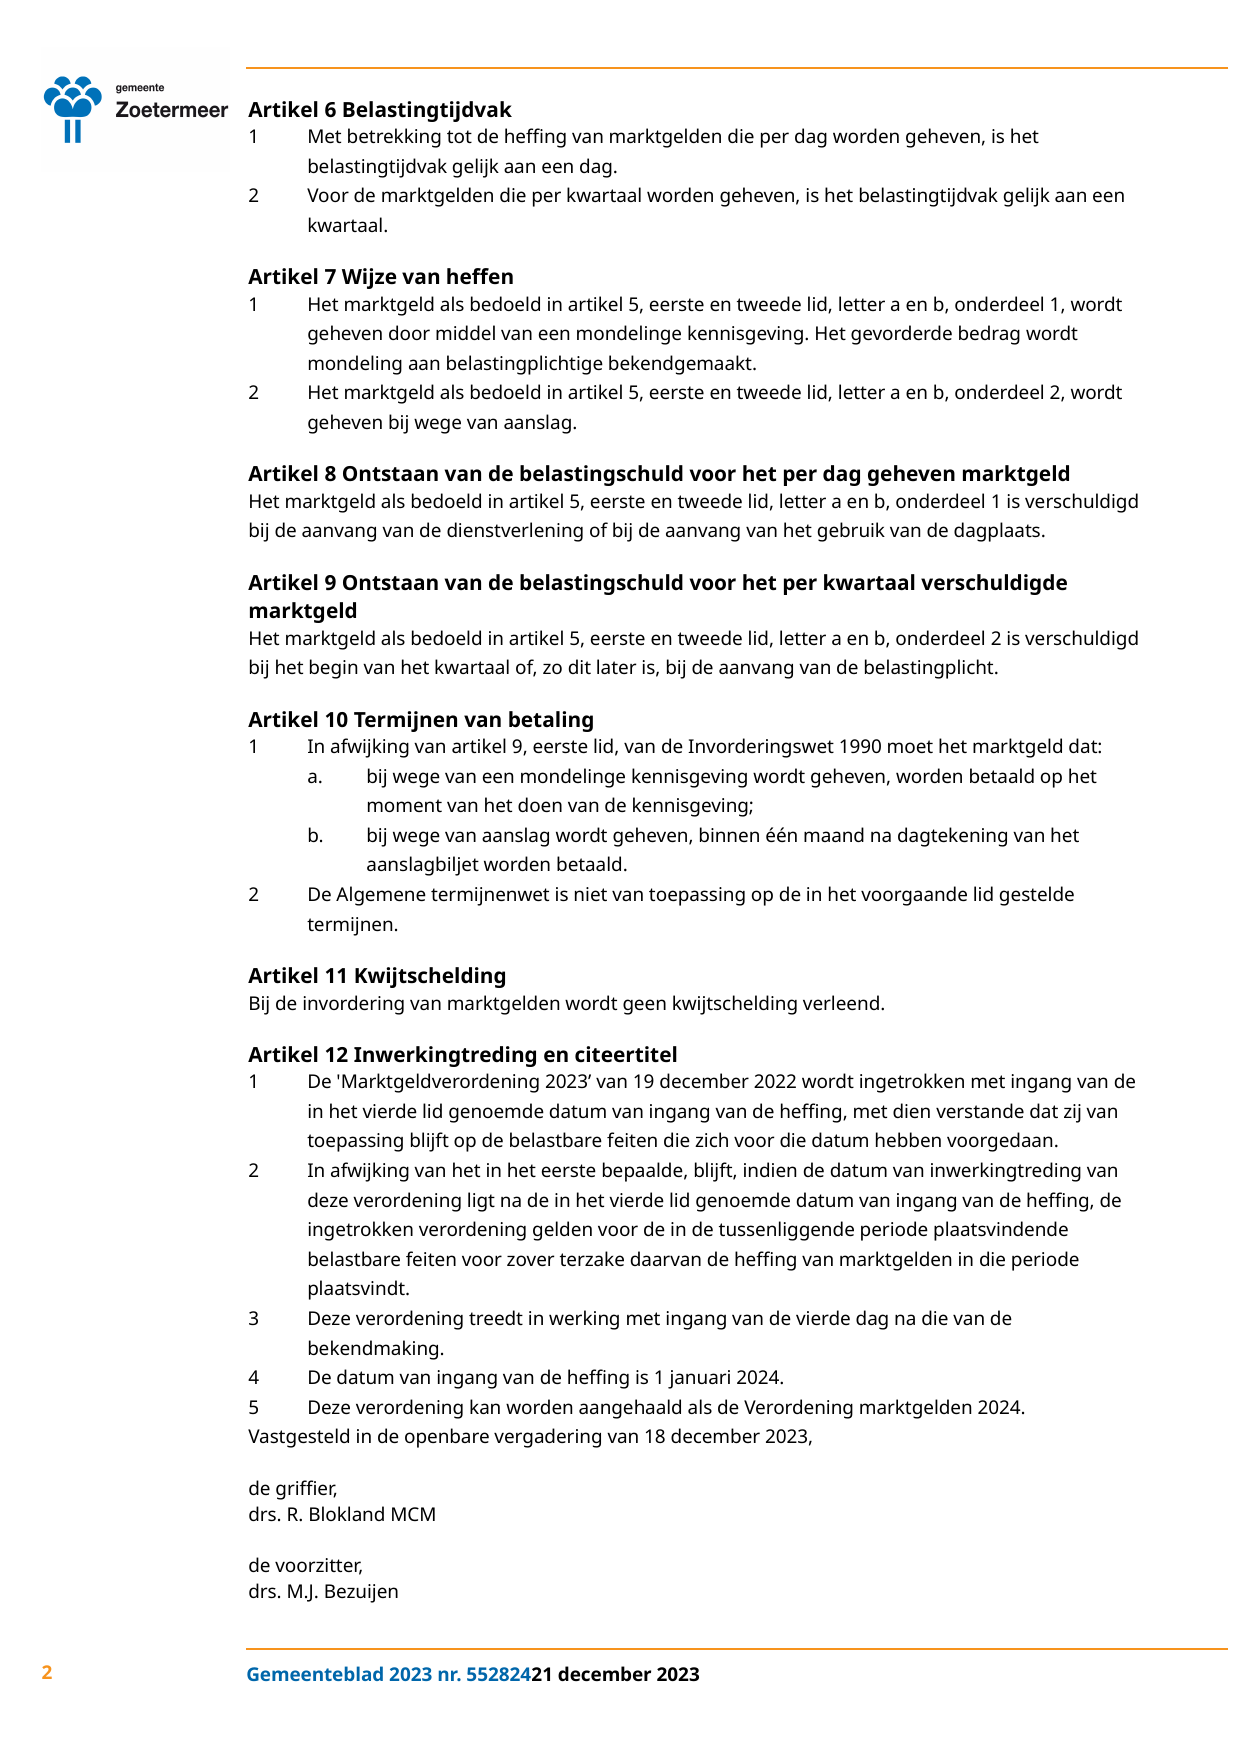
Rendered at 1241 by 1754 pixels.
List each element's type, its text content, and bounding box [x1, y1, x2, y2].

text Het marktgeld als bedoeld in artikel 5, eerste en tweede lid, letter a en b, onderdeel 1 is verschuldigd bij de aanvang van de dienstverlening of bij de aanvang van het gebruik van de dagplaats. [248, 488, 1152, 543]
list De 'Marktgeldverordening 2023’ van 19 december 2022 wordt ingetrokken met ingang van de in het vierde lid genoemde datum van ingang van de heffing, met dien verstande dat zij van toepassing blijft op de belastbare feiten die zich voor die datum hebben voorgedaan. [248, 1068, 1152, 1153]
text Artikel 8 Ontstaan van de belastingschuld voor het per dag geheven marktgeld [248, 459, 1152, 488]
picture [41, 47, 231, 172]
list Met betrekking tot de heffing van marktgelden die per dag worden geheven, is het belastingtijdvak gelijk aan een dag. [248, 123, 1152, 178]
list Het marktgeld als bedoeld in artikel 5, eerste en tweede lid, letter a en b, onderdeel 2, wordt geheven bij wege van aanslag. [248, 379, 1152, 435]
list De Algemene termijnenwet is niet van toepassing op de in het voorgaande lid gestelde termijnen. [248, 881, 1152, 937]
list In afwijking van het in het eerste bepaalde, blijft, indien de datum van inwerkingtreding van deze verordening ligt na de in het vierde lid genoemde datum van ingang van de heffing, de ingetrokken verordening gelden voor de in de tussenliggende periode plaatsvindende belastbare feiten voor zover terzake daarvan de heffing van marktgelden in die periode plaatsvindt. [248, 1157, 1152, 1301]
text de griffier, [248, 1475, 1152, 1501]
list Voor de marktgelden die per kwartaal worden geheven, is het belastingtijdvak gelijk aan een kwartaal. [248, 182, 1152, 238]
text Artikel 7 Wijze van heffen [248, 262, 1152, 291]
text Het marktgeld als bedoeld in artikel 5, eerste en tweede lid, letter a en b, onderdeel 2 is verschuldigd bij het begin van het kwartaal of, zo dit later is, bij de aanvang van de belastingplicht. [248, 625, 1152, 680]
text Artikel 10 Termijnen van betaling [248, 705, 1152, 733]
list Het marktgeld als bedoeld in artikel 5, eerste en tweede lid, letter a en b, onderdeel 1, wordt geheven door middel van een mondelinge kennisgeving. Het gevorderde bedrag wordt mondeling aan belastingplichtige bekendgemaakt. [248, 291, 1152, 376]
text Artikel 6 Belastingtijdvak [248, 95, 1152, 123]
text Vastgesteld in de openbare vergadering van 18 december 2023, [248, 1423, 1152, 1449]
text Bij de invordering van marktgelden wordt geen kwijtschelding verleend. [248, 990, 1152, 1015]
list bij wege van een mondelinge kennisgeving wordt geheven, worden betaald op het moment van het doen van de kennisgeving; [307, 763, 1152, 818]
text Artikel 11 Kwijtschelding [248, 961, 1152, 990]
list Deze verordening kan worden aangehaald als de Verordening marktgelden 2024. [248, 1394, 1152, 1420]
list In afwijking van artikel 9, eerste lid, van de Invorderingswet 1990 moet het marktgeld dat: [248, 733, 1152, 759]
text drs. R. Blokland MCM [248, 1501, 1152, 1526]
text drs. M.J. Bezuijen [248, 1578, 1152, 1604]
list De datum van ingang van de heffing is 1 januari 2024. [248, 1364, 1152, 1390]
list Deze verordening treedt in werking met ingang van de vierde dag na die van de bekendmaking. [248, 1305, 1152, 1361]
text Artikel 12 Inwerkingtreding en citeertitel [248, 1040, 1152, 1068]
text Artikel 9 Ontstaan van de belastingschuld voor het per kwartaal verschuldigde marktgeld [248, 568, 1152, 625]
text de voorzitter, [248, 1552, 1152, 1578]
list bij wege van aanslag wordt geheven, binnen één maand na dagtekening van het aanslagbiljet worden betaald. [307, 822, 1152, 877]
